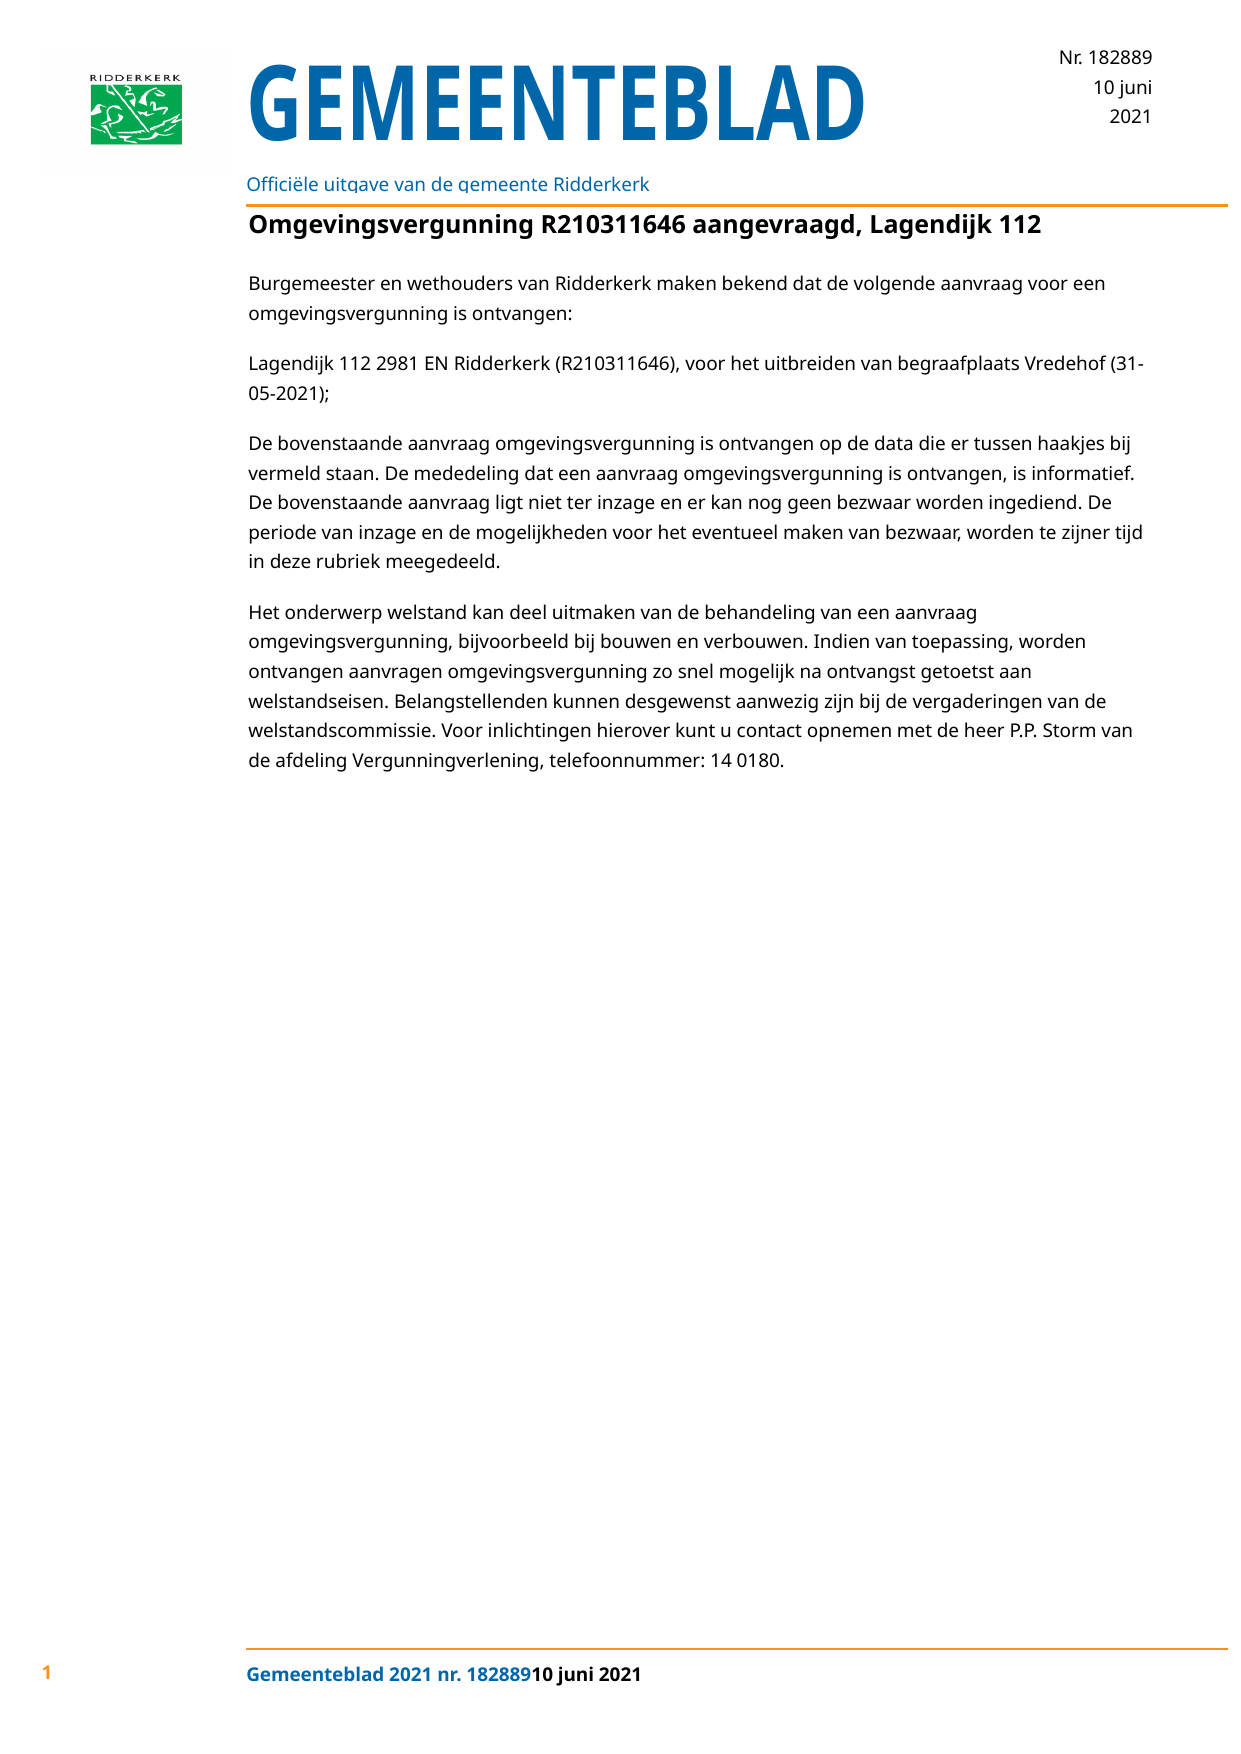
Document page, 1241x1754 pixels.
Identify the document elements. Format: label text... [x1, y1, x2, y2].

text Omgevingsvergunning R210311646 aangevraagd, Lagendijk 112 [248, 207, 1152, 241]
text Burgemeester en wethouders van Ridderkerk maken bekend dat de volgende aanvraag voor een omgevingsvergunning is ontvangen: [248, 270, 1152, 326]
picture [41, 47, 231, 172]
text De bovenstaande aanvraag omgevingsvergunning is ontvangen op de data die er tussen haakjes bij vermeld staan. De mededeling dat een aanvraag omgevingsvergunning is ontvangen, is informatief. De bovenstaande aanvraag ligt niet ter inzage en er kan nog geen bezwaar worden ingediend. De periode van inzage en de mogelijkheden voor het eventueel maken van bezwaar, worden te zijner tijd in deze rubriek meegedeeld. [248, 430, 1152, 574]
text Het onderwerp welstand kan deel uitmaken van de behandeling van een aanvraag omgevingsvergunning, bijvoorbeeld bij bouwen en verbouwen. Indien van toepassing, worden ontvangen aanvragen omgevingsvergunning zo snel mogelijk na ontvangst getoetst aan welstandseisen. Belangstellenden kunnen desgewenst aanwezig zijn bij de vergaderingen van de welstandscommissie. Voor inlichtingen hierover kunt u contact opnemen met de heer P.P. Storm van de afdeling Vergunningverlening, telefoonnummer: 14 0180. [248, 599, 1152, 773]
text Lagendijk 112 2981 EN Ridderkerk (R210311646), voor het uitbreiden van begraafplaats Vredehof (31-05-2021); [248, 350, 1152, 406]
